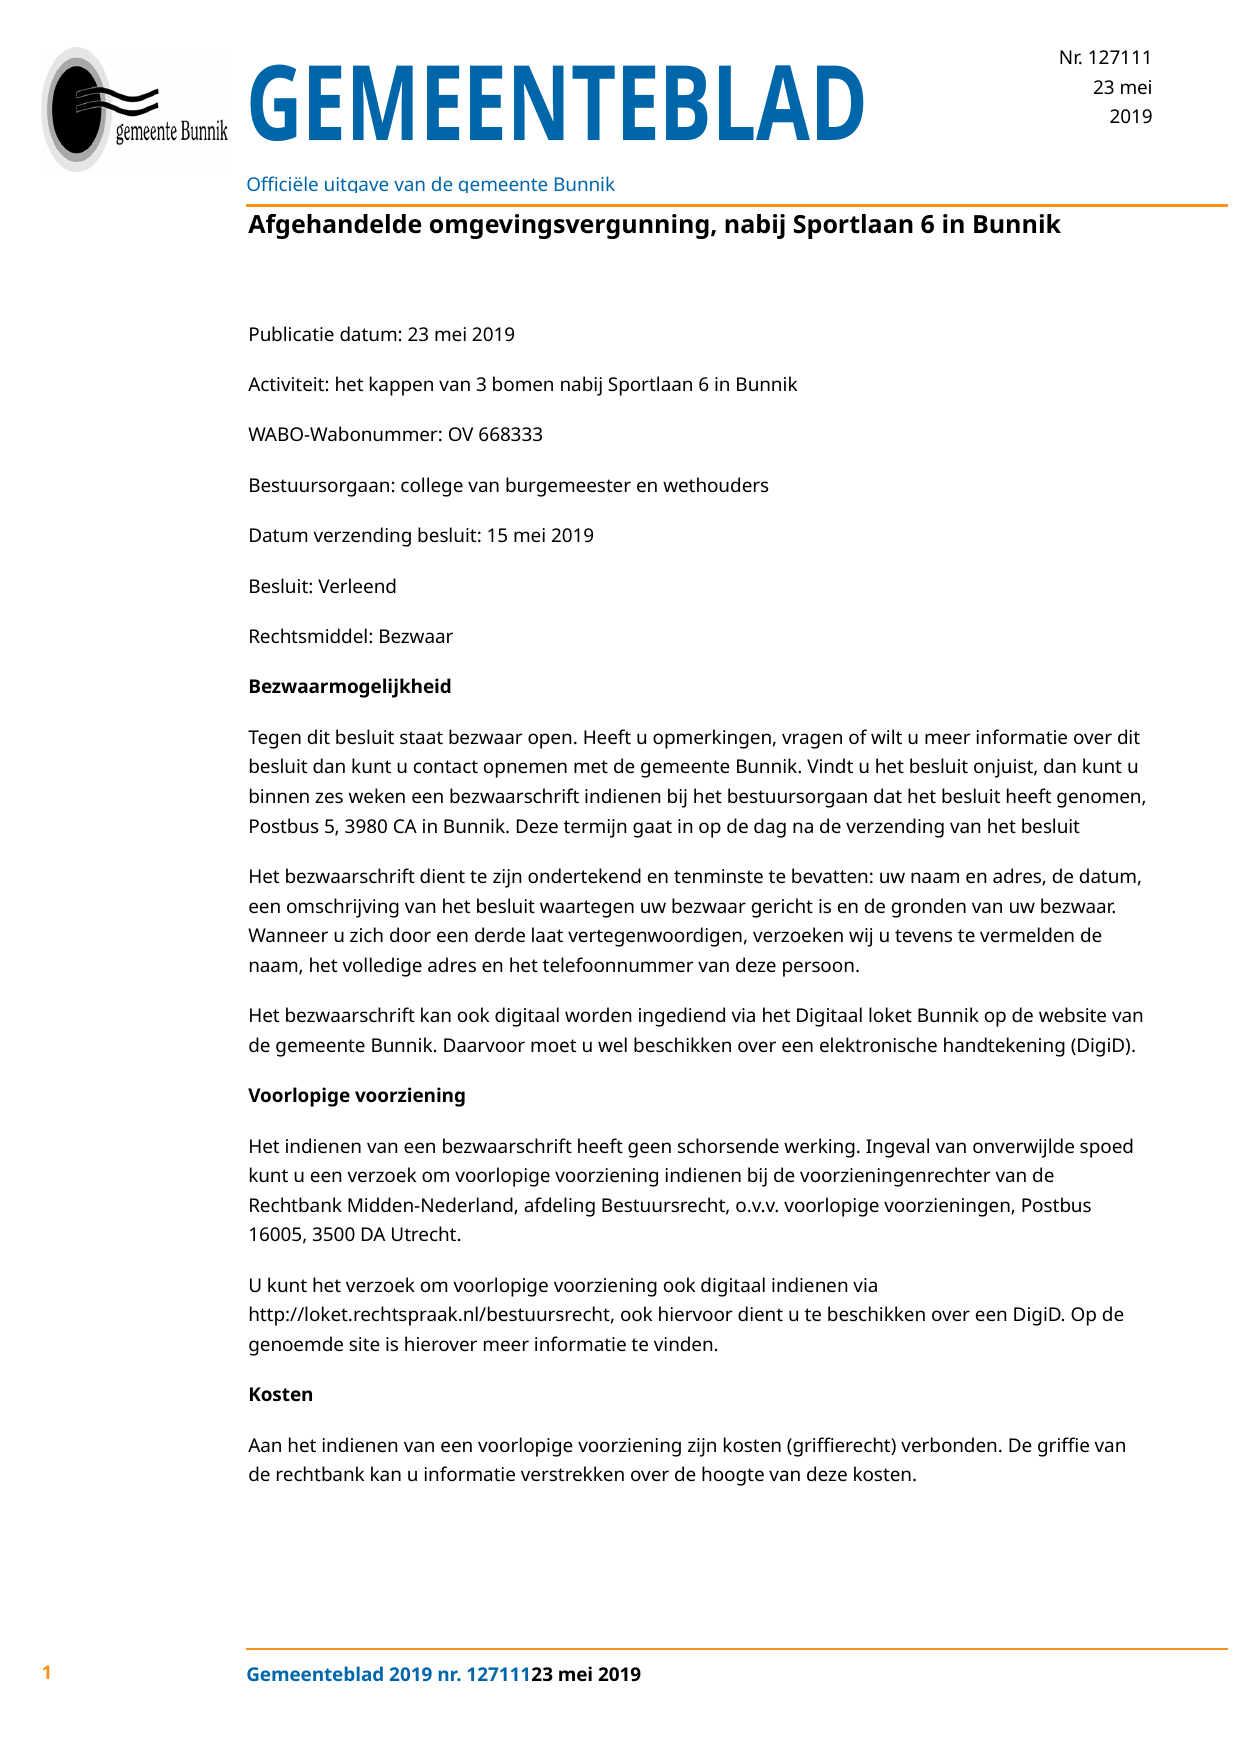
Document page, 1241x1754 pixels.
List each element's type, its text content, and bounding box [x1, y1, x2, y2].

text Het bezwaarschrift kan ook digitaal worden ingediend via het Digitaal loket Bunnik op de website van de gemeente Bunnik. Daarvoor moet u wel beschikken over een elektronische handtekening (DigiD). [248, 1002, 1152, 1058]
text Kosten [248, 1382, 1152, 1407]
text Besluit: Verleend [248, 573, 1152, 598]
text Bestuursorgaan: college van burgemeester en wethouders [248, 472, 1152, 498]
picture [41, 47, 231, 172]
text Het bezwaarschrift dient te zijn ondertekend en tenminste te bevatten: uw naam en adres, de datum, een omschrijving van het besluit waartegen uw bezwaar gericht is en de gronden van uw bezwaar. Wanneer u zich door een derde laat vertegenwoordigen, verzoeken wij u tevens te vermelden de naam, het volledige adres en het telefoonnummer van deze persoon. [248, 863, 1152, 978]
text Tegen dit besluit staat bezwaar open. Heeft u opmerkingen, vragen of wilt u meer informatie over dit besluit dan kunt u contact opnemen met de gemeente Bunnik. Vindt u het besluit onjuist, dan kunt u binnen zes weken een bezwaarschrift indienen bij het bestuursorgaan dat het besluit heeft genomen, Postbus 5, 3980 CA in Bunnik. Deze termijn gaat in op de dag na de verzending van het besluit [248, 724, 1152, 838]
text Voorlopige voorziening [248, 1082, 1152, 1108]
text Rechtsmiddel: Bezwaar [248, 623, 1152, 649]
text Datum verzending besluit: 15 mei 2019 [248, 522, 1152, 548]
text Afgehandelde omgevingsvergunning, nabij Sportlaan 6 in Bunnik [248, 207, 1152, 241]
text WABO-Wabonummer: OV 668333 [248, 422, 1152, 447]
text Activiteit: het kappen van 3 bomen nabij Sportlaan 6 in Bunnik [248, 371, 1152, 397]
text Bezwaarmogelijkheid [248, 674, 1152, 699]
text Publicatie datum: 23 mei 2019 [248, 321, 1152, 346]
text U kunt het verzoek om voorlopige voorziening ook digitaal indienen via http://loket.rechtspraak.nl/bestuursrecht, ook hiervoor dient u te beschikken over een DigiD. Op de genoemde site is hierover meer informatie te vinden. [248, 1272, 1152, 1357]
text Het indienen van een bezwaarschrift heeft geen schorsende werking. Ingeval van onverwijlde spoed kunt u een verzoek om voorlopige voorziening indienen bij de voorzieningenrechter van de Rechtbank Midden-Nederland, afdeling Bestuursrecht, o.v.v. voorlopige voorzieningen, Postbus 16005, 3500 DA Utrecht. [248, 1133, 1152, 1247]
text Aan het indienen van een voorlopige voorziening zijn kosten (griffierecht) verbonden. De griffie van de rechtbank kan u informatie verstrekken over de hoogte van deze kosten. [248, 1432, 1152, 1487]
